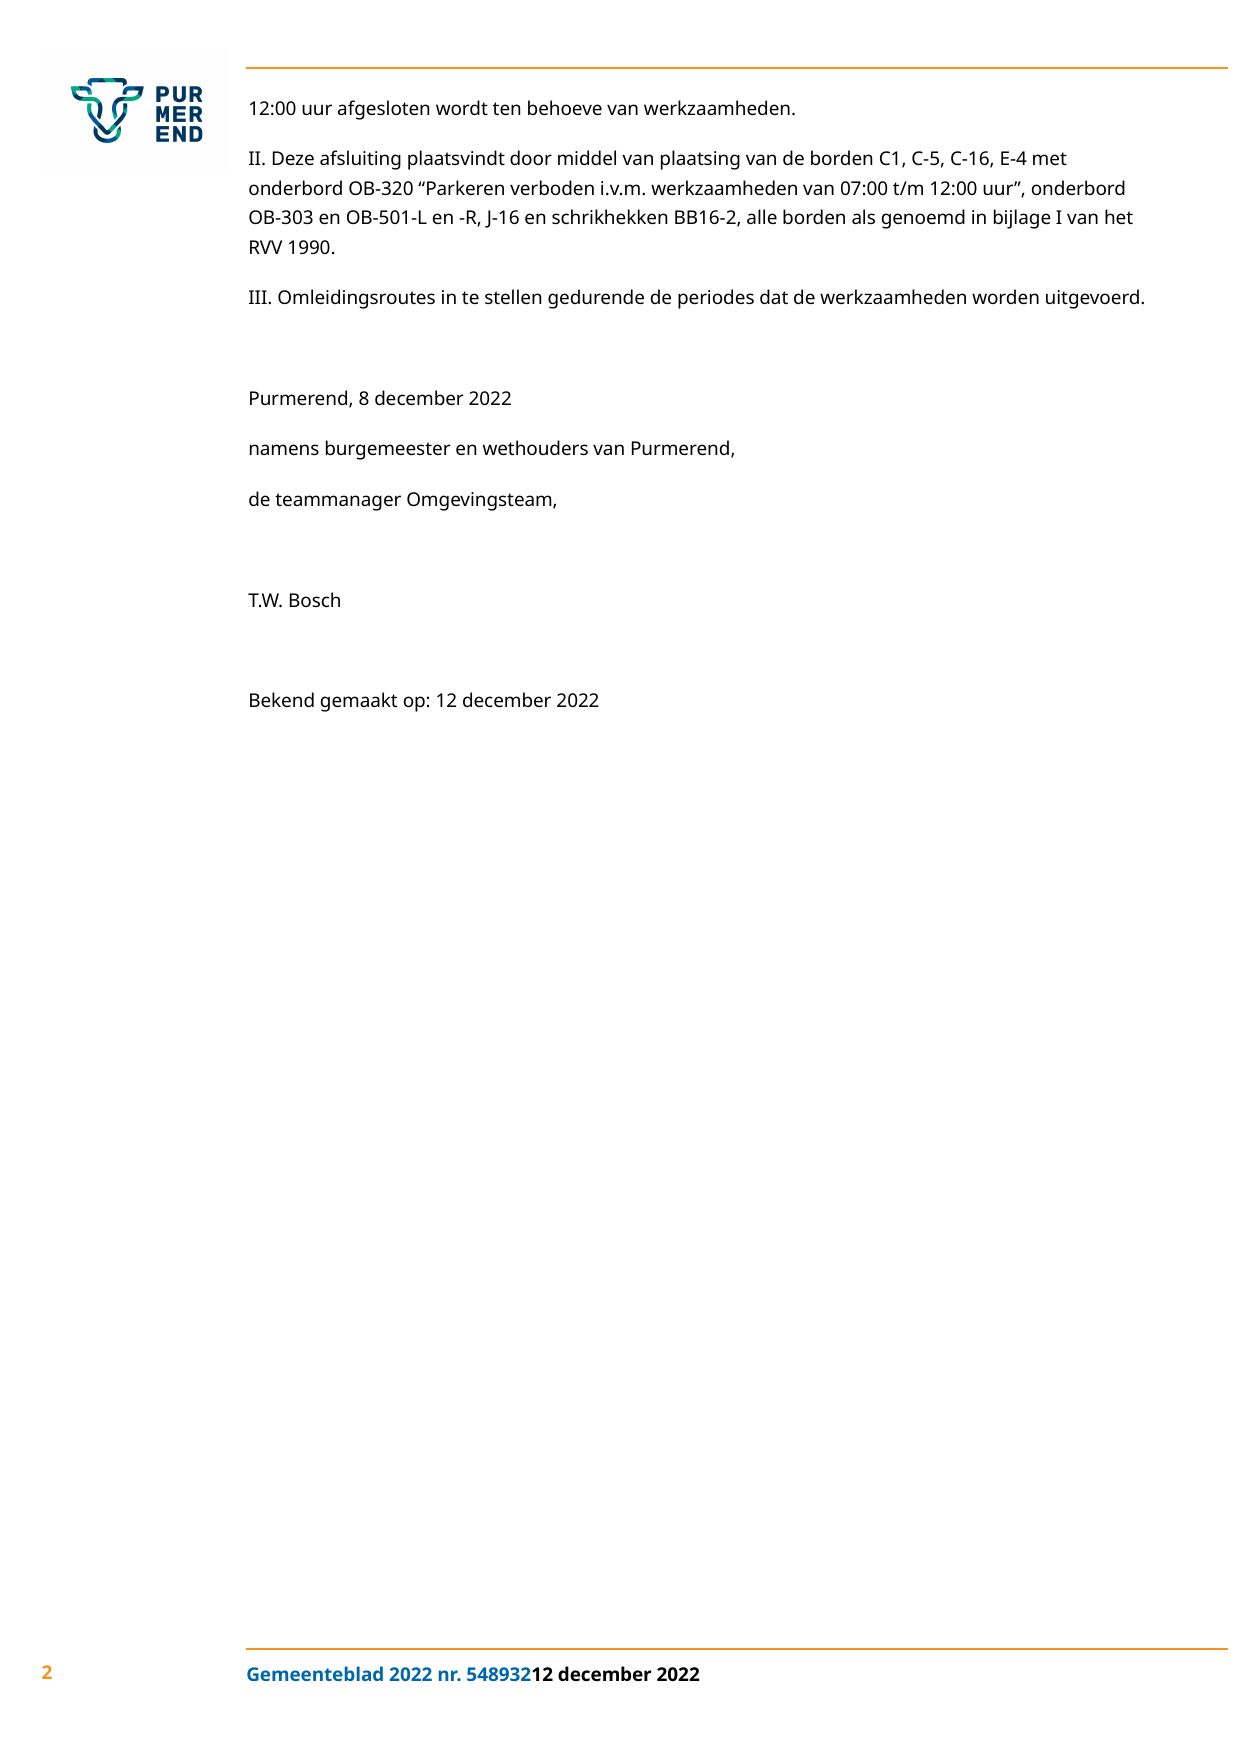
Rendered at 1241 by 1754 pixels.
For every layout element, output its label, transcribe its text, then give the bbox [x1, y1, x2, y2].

text III. Omleidingsroutes in te stellen gedurende de periodes dat de werkzaamheden worden uitgevoerd. [248, 284, 1152, 310]
text T.W. Bosch [248, 587, 1152, 613]
text namens burgemeester en wethouders van Purmerend, [248, 436, 1152, 461]
text 12:00 uur afgesloten wordt ten behoeve van werkzaamheden. [248, 95, 1152, 121]
text Purmerend, 8 december 2022 [248, 385, 1152, 411]
text de teammanager Omgevingsteam, [248, 486, 1152, 512]
picture [41, 47, 231, 172]
text Bekend gemaakt op: 12 december 2022 [248, 688, 1152, 713]
text II. Deze afsluiting plaatsvindt door middel van plaatsing van de borden C1, C-5, C-16, E-4 met onderbord OB-320 “Parkeren verboden i.v.m. werkzaamheden van 07:00 t/m 12:00 uur”, onderbord OB-303 en OB-501-L en -R, J-16 en schrikhekken BB16-2, alle borden als genoemd in bijlage I van het RVV 1990. [248, 145, 1152, 260]
